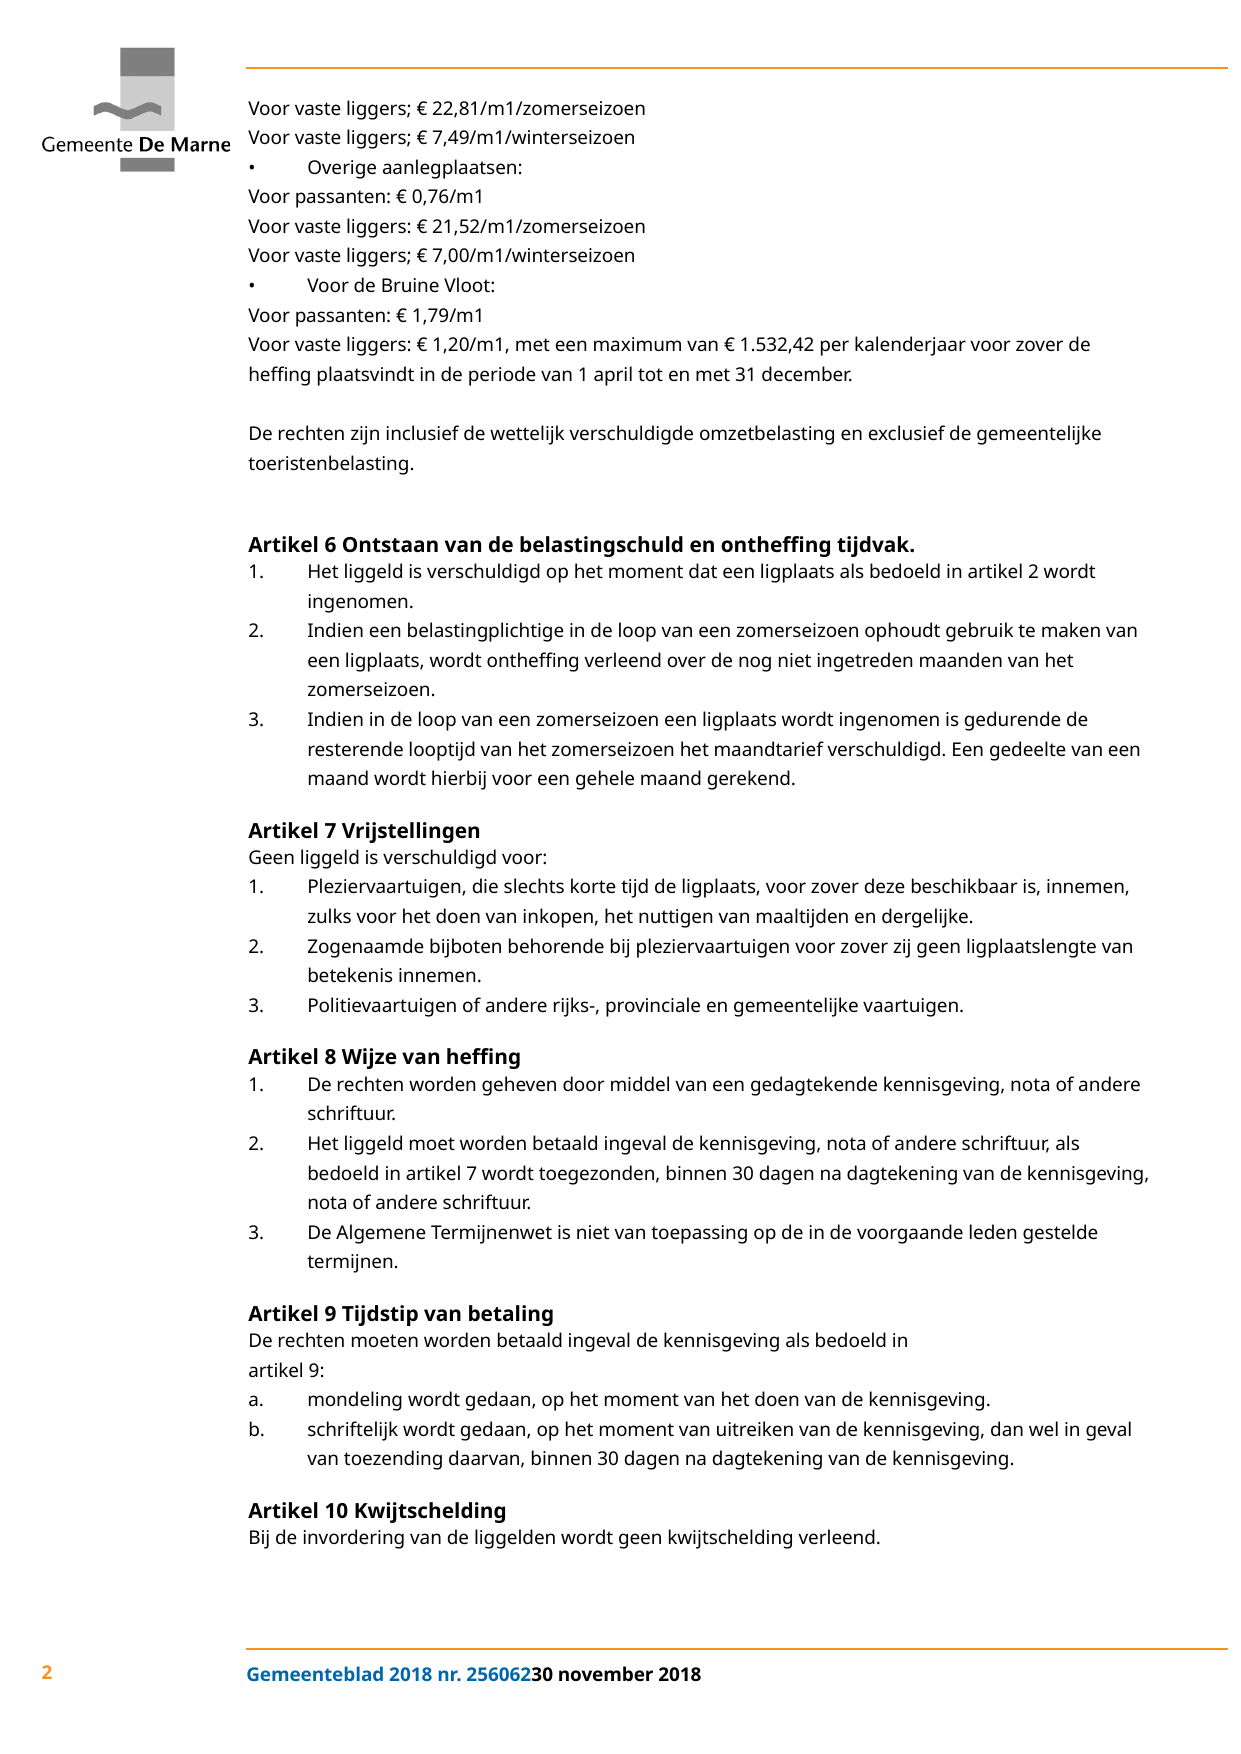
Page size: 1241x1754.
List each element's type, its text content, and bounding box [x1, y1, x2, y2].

list schriftelijk wordt gedaan, op het moment van uitreiken van de kennisgeving, dan wel in geval van toezending daarvan, binnen 30 dagen na dagtekening van de kennisgeving. [248, 1416, 1152, 1471]
text Artikel 7 Vrijstellingen [248, 816, 1152, 844]
text Geen liggeld is verschuldigd voor: [248, 844, 1152, 870]
text Bij de invordering van de liggelden wordt geen kwijtschelding verleend. [248, 1524, 1152, 1550]
text Voor passanten: € 0,76/m1 [248, 183, 1152, 209]
text artikel 9: [248, 1357, 1152, 1383]
list De rechten worden geheven door middel van een gedagtekende kennisgeving, nota of andere schriftuur. [248, 1071, 1152, 1126]
text Artikel 10 Kwijtschelding [248, 1496, 1152, 1524]
list Overige aanlegplaatsen: [248, 154, 1152, 180]
text Voor vaste liggers: € 1,20/m1, met een maximum van € 1.532,42 per kalenderjaar voor zover de heffing plaatsvindt in de periode van 1 april tot en met 31 december. [248, 331, 1152, 387]
text Voor passanten: € 1,79/m1 [248, 302, 1152, 328]
text Artikel 6 Ontstaan van de belastingschuld en ontheffing tijdvak. [248, 530, 1152, 558]
text Voor vaste liggers: € 21,52/m1/zomerseizoen [248, 213, 1152, 239]
text Artikel 8 Wijze van heffing [248, 1042, 1152, 1071]
text Voor vaste liggers; € 22,81/m1/zomerseizoen [248, 95, 1152, 121]
list De Algemene Termijnenwet is niet van toepassing op de in de voorgaande leden gestelde termijnen. [248, 1219, 1152, 1274]
list Indien in de loop van een zomerseizoen een ligplaats wordt ingenomen is gedurende de resterende looptijd van het zomerseizoen het maandtarief verschuldigd. Een gedeelte van een maand wordt hierbij voor een gehele maand gerekend. [248, 706, 1152, 791]
picture [41, 47, 231, 172]
list Pleziervaartuigen, die slechts korte tijd de ligplaats, voor zover deze beschikbaar is, innemen, zulks voor het doen van inkopen, het nuttigen van maaltijden en dergelijke. [248, 874, 1152, 929]
list mondeling wordt gedaan, op het moment van het doen van de kennisgeving. [248, 1386, 1152, 1412]
text Voor vaste liggers; € 7,00/m1/winterseizoen [248, 243, 1152, 268]
list Voor de Bruine Vloot: [248, 272, 1152, 298]
text De rechten zijn inclusief de wettelijk verschuldigde omzetbelasting en exclusief de gemeentelijke toeristenbelasting. [248, 420, 1152, 476]
list Het liggeld moet worden betaald ingeval de kennisgeving, nota of andere schriftuur, als bedoeld in artikel 7 wordt toegezonden, binnen 30 dagen na dagtekening van de kennisgeving, nota of andere schriftuur. [248, 1130, 1152, 1215]
list Politievaartuigen of andere rijks-, provinciale en gemeentelijke vaartuigen. [248, 992, 1152, 1018]
list Zogenaamde bijboten behorende bij pleziervaartuigen voor zover zij geen ligplaatslengte van betekenis innemen. [248, 933, 1152, 988]
text De rechten moeten worden betaald ingeval de kennisgeving als bedoeld in [248, 1327, 1152, 1353]
text Artikel 9 Tijdstip van betaling [248, 1299, 1152, 1327]
list Het liggeld is verschuldigd op het moment dat een ligplaats als bedoeld in artikel 2 wordt ingenomen. [248, 558, 1152, 613]
text Voor vaste liggers; € 7,49/m1/winterseizoen [248, 124, 1152, 150]
list Indien een belastingplichtige in de loop van een zomerseizoen ophoudt gebruik te maken van een ligplaats, wordt ontheffing verleend over de nog niet ingetreden maanden van het zomerseizoen. [248, 617, 1152, 702]
